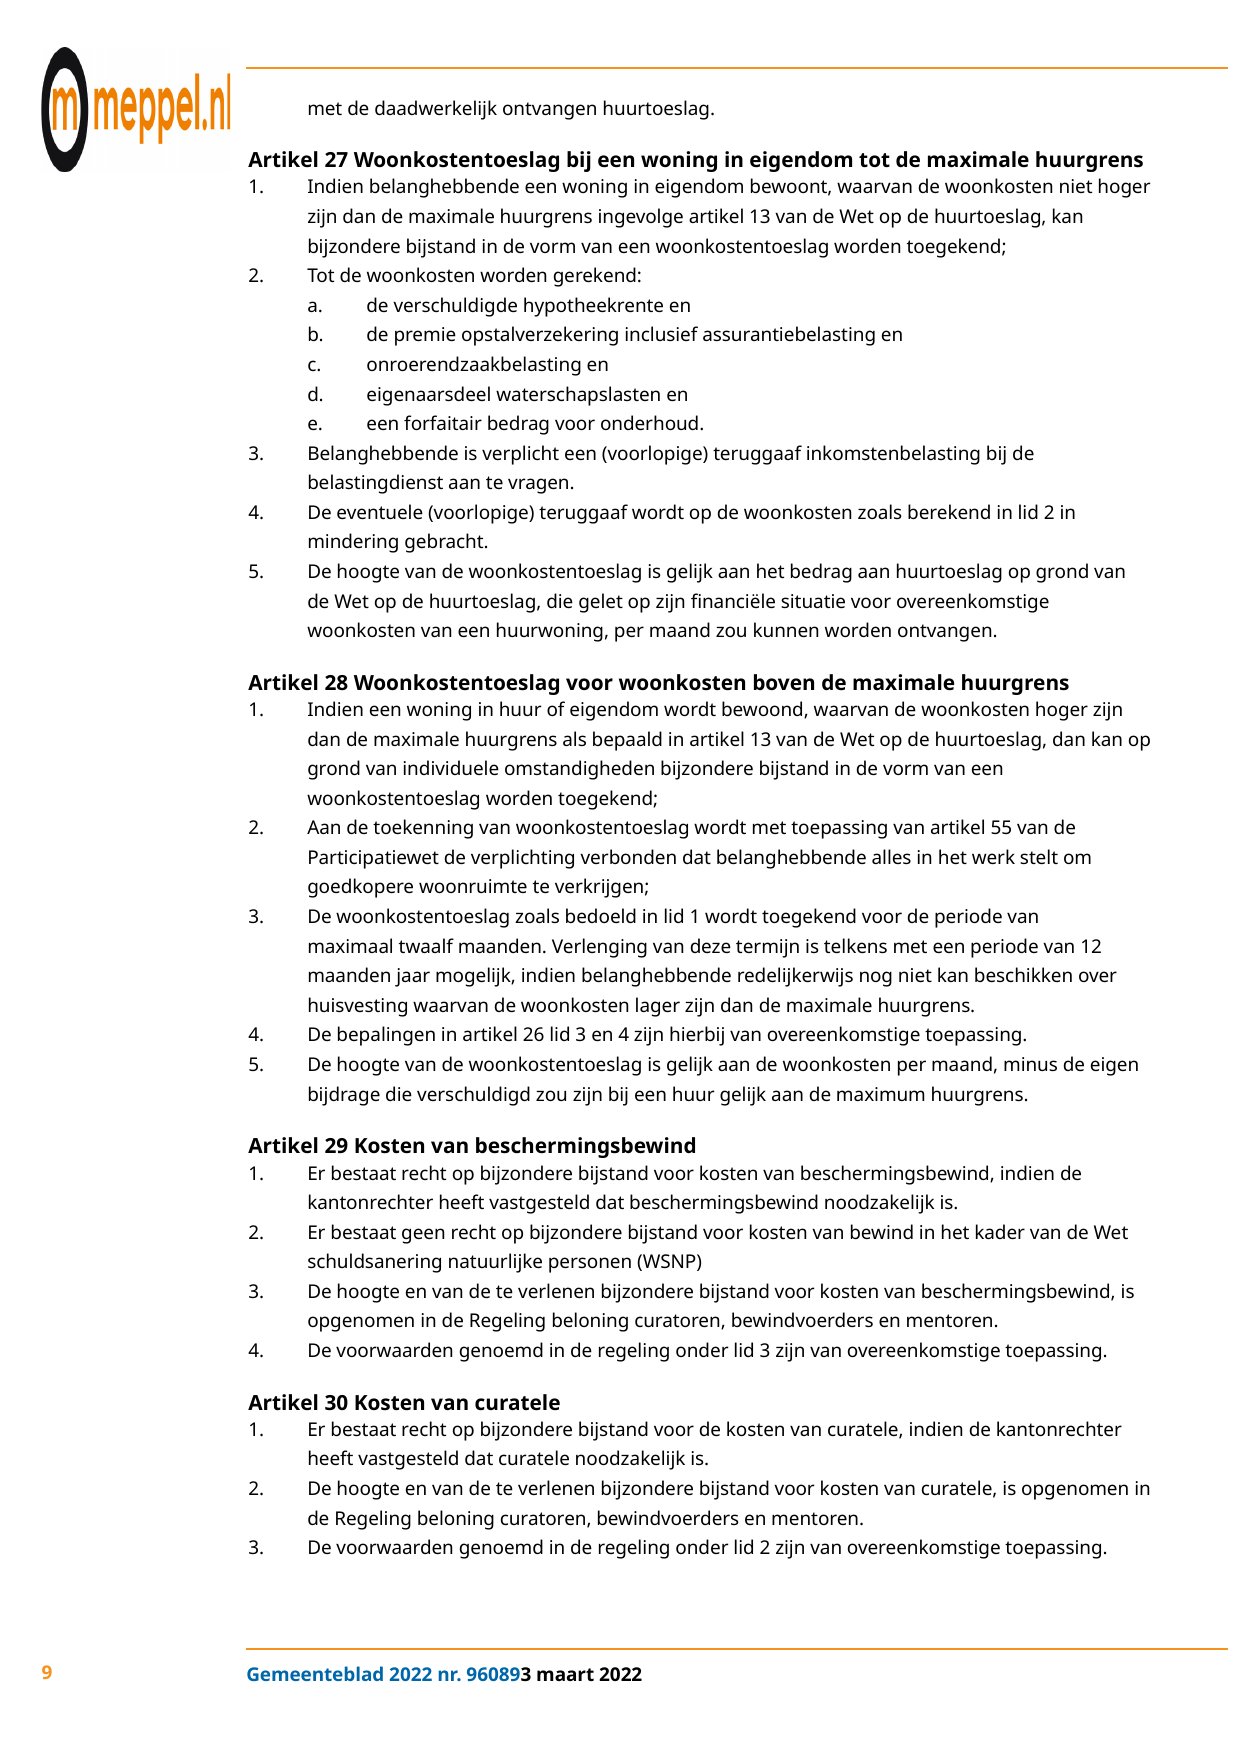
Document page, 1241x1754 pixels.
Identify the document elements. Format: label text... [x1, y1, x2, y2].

list Aan de toekenning van woonkostentoeslag wordt met toepassing van artikel 55 van de Participatiewet de verplichting verbonden dat belanghebbende alles in het werk stelt om goedkopere woonruimte te verkrijgen; [248, 814, 1152, 899]
list De voorwaarden genoemd in de regeling onder lid 2 zijn van overeenkomstige toepassing. [248, 1534, 1152, 1560]
text Artikel 30 Kosten van curatele [248, 1388, 1152, 1416]
list de premie opstalverzekering inclusief assurantiebelasting en [307, 322, 1152, 347]
list eigenaarsdeel waterschapslasten en [307, 381, 1152, 406]
list Indien een woning in huur of eigendom wordt bewoond, waarvan de woonkosten hoger zijn dan de maximale huurgrens als bepaald in artikel 13 van de Wet op de huurtoeslag, dan kan op grond van individuele omstandigheden bijzondere bijstand in de vorm van een woonkostentoeslag worden toegekend; [248, 696, 1152, 811]
list Belanghebbende is verplicht een (voorlopige) teruggaaf inkomstenbelasting bij de belastingdienst aan te vragen. [248, 440, 1152, 495]
list De woonkostentoeslag zoals bedoeld in lid 1 wordt toegekend voor de periode van [248, 903, 1152, 929]
list Er bestaat recht op bijzondere bijstand voor kosten van beschermingsbewind, indien de kantonrechter heeft vastgesteld dat beschermingsbewind noodzakelijk is. [248, 1160, 1152, 1215]
list Indien belanghebbende een woning in eigendom bewoont, waarvan de woonkosten niet hoger zijn dan de maximale huurgrens ingevolge artikel 13 van de Wet op de huurtoeslag, kan bijzondere bijstand in de vorm van een woonkostentoeslag worden toegekend; [248, 174, 1152, 258]
list De bepalingen in artikel 26 lid 3 en 4 zijn hierbij van overeenkomstige toepassing. [248, 1022, 1152, 1047]
list De hoogte van de woonkostentoeslag is gelijk aan de woonkosten per maand, minus de eigen bijdrage die verschuldigd zou zijn bij een huur gelijk aan de maximum huurgrens. [248, 1051, 1152, 1107]
list De hoogte en van de te verlenen bijzondere bijstand voor kosten van beschermingsbewind, is opgenomen in de Regeling beloning curatoren, bewindvoerders en mentoren. [248, 1278, 1152, 1333]
list De hoogte en van de te verlenen bijzondere bijstand voor kosten van curatele, is opgenomen in de Regeling beloning curatoren, bewindvoerders en mentoren. [248, 1475, 1152, 1531]
list de verschuldigde hypotheekrente en [307, 292, 1152, 318]
list met de daadwerkelijk ontvangen huurtoeslag. [248, 95, 1152, 121]
list De voorwaarden genoemd in de regeling onder lid 3 zijn van overeenkomstige toepassing. [248, 1337, 1152, 1363]
list maximaal twaalf maanden. Verlenging van deze termijn is telkens met een periode van 12 maanden jaar mogelijk, indien belanghebbende redelijkerwijs nog niet kan beschikken over huisvesting waarvan de woonkosten lager zijn dan de maximale huurgrens. [248, 933, 1152, 1018]
text Artikel 28 Woonkostentoeslag voor woonkosten boven de maximale huurgrens [248, 668, 1152, 696]
picture [41, 47, 231, 172]
text Artikel 29 Kosten van beschermingsbewind [248, 1131, 1152, 1160]
list een forfaitair bedrag voor onderhoud. [307, 410, 1152, 436]
list Er bestaat geen recht op bijzondere bijstand voor kosten van bewind in het kader van de Wet schuldsanering natuurlijke personen (WSNP) [248, 1219, 1152, 1274]
list Tot de woonkosten worden gerekend: [248, 262, 1152, 288]
list onroerendzaakbelasting en [307, 351, 1152, 377]
list De hoogte van de woonkostentoeslag is gelijk aan het bedrag aan huurtoeslag op grond van de Wet op de huurtoeslag, die gelet op zijn financiële situatie voor overeenkomstige woonkosten van een huurwoning, per maand zou kunnen worden ontvangen. [248, 558, 1152, 643]
list Er bestaat recht op bijzondere bijstand voor de kosten van curatele, indien de kantonrechter heeft vastgesteld dat curatele noodzakelijk is. [248, 1416, 1152, 1471]
text Artikel 27 Woonkostentoeslag bij een woning in eigendom tot de maximale huurgrens [248, 145, 1152, 174]
list De eventuele (voorlopige) teruggaaf wordt op de woonkosten zoals berekend in lid 2 in mindering gebracht. [248, 499, 1152, 554]
